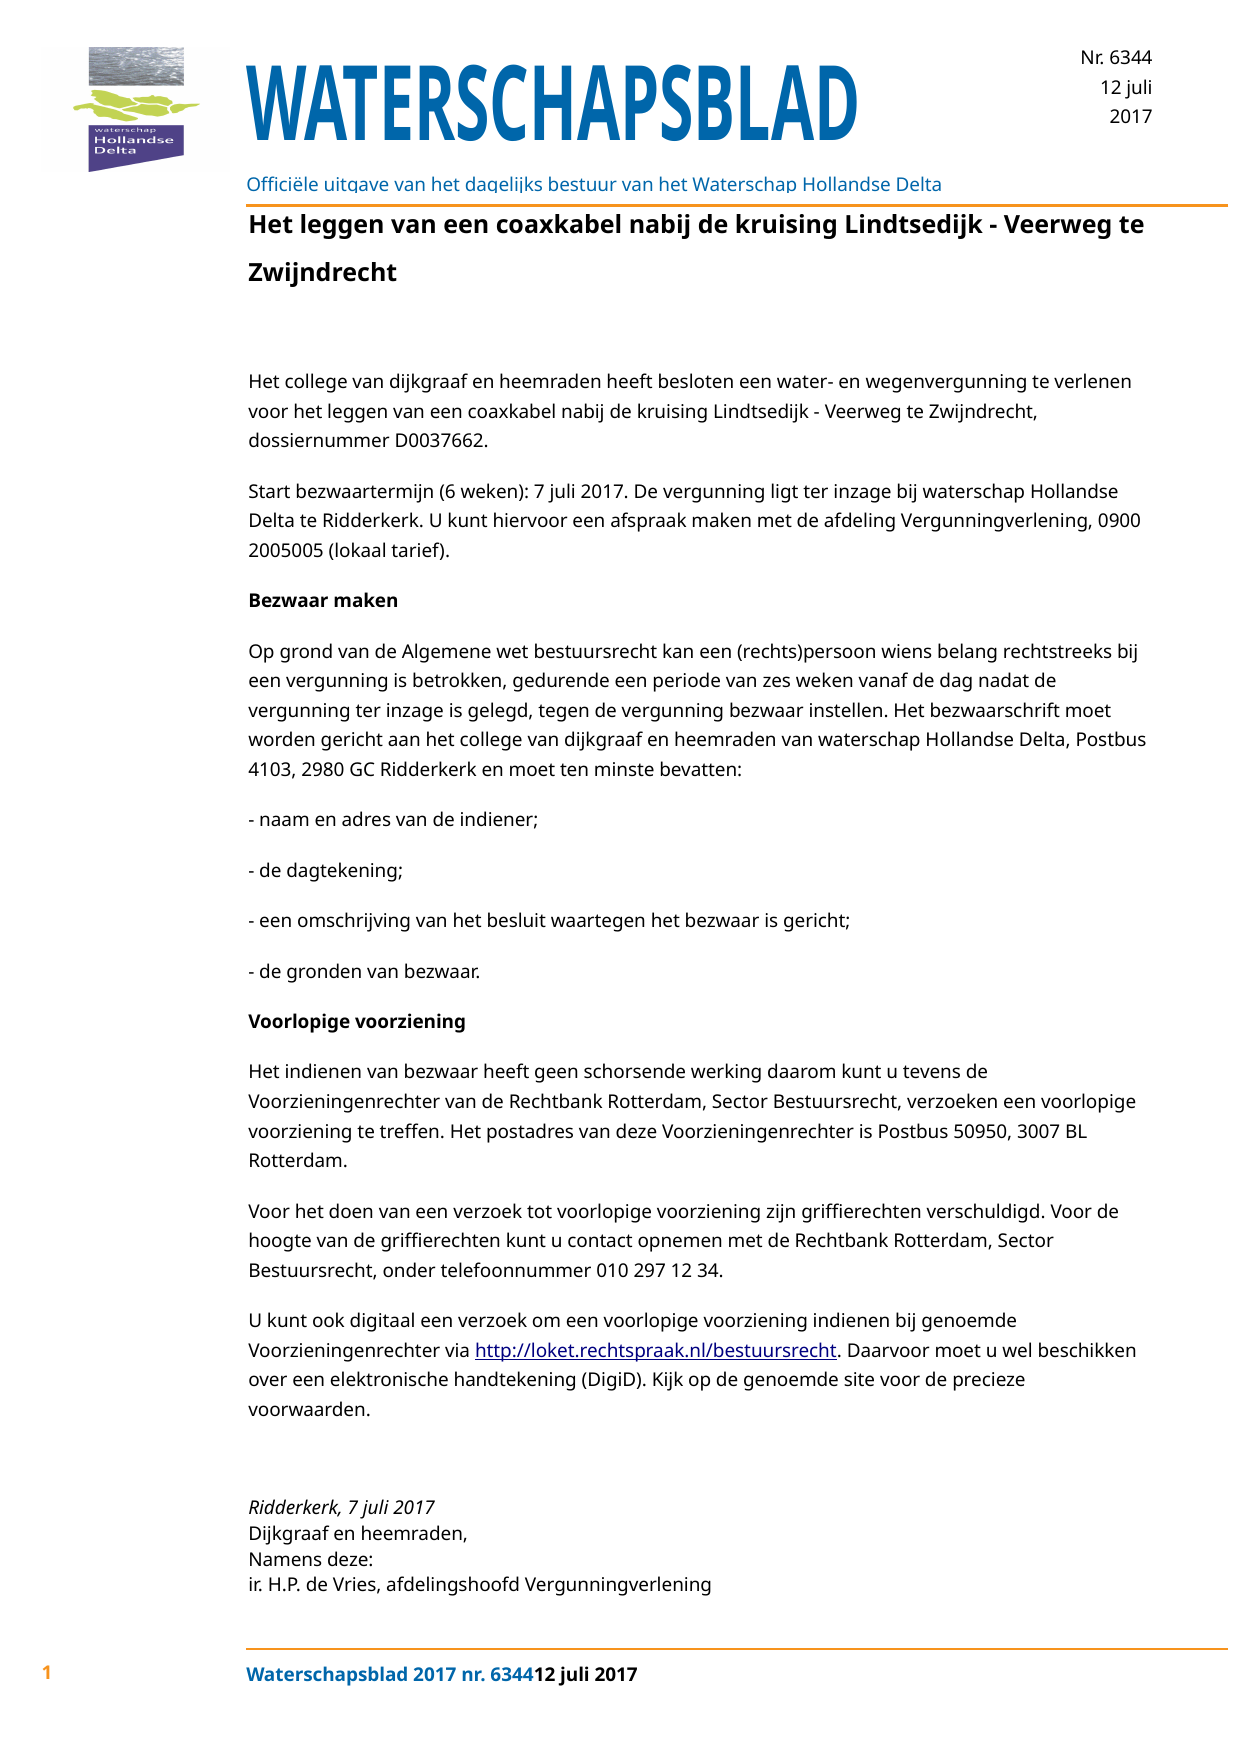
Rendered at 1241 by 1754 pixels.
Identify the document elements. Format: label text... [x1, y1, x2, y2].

text U kunt ook digitaal een verzoek om een voorlopige voorziening indienen bij genoemde Voorzieningenrechter via http://loket.rechtspraak.nl/bestuursrecht. Daarvoor moet u wel beschikken over een elektronische handtekening (DigiD). Kijk op de genoemde site voor de precieze voorwaarden. [248, 1307, 1152, 1422]
text Het leggen van een coaxkabel nabij de kruising Lindtsedijk - Veerweg te Zwijndrecht [248, 207, 1152, 288]
picture [41, 47, 231, 172]
text Het indienen van bezwaar heeft geen schorsende werking daarom kunt u tevens de Voorzieningenrechter van de Rechtbank Rotterdam, Sector Bestuursrecht, verzoeken een voorlopige voorziening te treffen. Het postadres van deze Voorzieningenrechter is Postbus 50950, 3007 BL Rotterdam. [248, 1059, 1152, 1173]
text - de gronden van bezwaar. [248, 958, 1152, 984]
text ir. H.P. de Vries, afdelingshoofd Vergunningverlening [248, 1572, 1152, 1597]
text Namens deze: [248, 1546, 1152, 1572]
text Start bezwaartermijn (6 weken): 7 juli 2017. De vergunning ligt ter inzage bij waterschap Hollandse Delta te Ridderkerk. U kunt hiervoor een afspraak maken met de afdeling Vergunningverlening, 0900 2005005 (lokaal tarief). [248, 478, 1152, 563]
text Voorlopige voorziening [248, 1008, 1152, 1034]
text - naam en adres van de indiener; [248, 807, 1152, 832]
text - een omschrijving van het besluit waartegen het bezwaar is gericht; [248, 907, 1152, 933]
text Op grond van de Algemene wet bestuursrecht kan een (rechts)persoon wiens belang rechtstreeks bij een vergunning is betrokken, gedurende een periode van zes weken vanaf de dag nadat de vergunning ter inzage is gelegd, tegen de vergunning bezwaar instellen. Het bezwaarschrift moet worden gericht aan het college van dijkgraaf en heemraden van waterschap Hollandse Delta, Postbus 4103, 2980 GC Ridderkerk en moet ten minste bevatten: [248, 638, 1152, 782]
text - de dagtekening; [248, 857, 1152, 883]
text Het college van dijkgraaf en heemraden heeft besloten een water- en wegenvergunning te verlenen voor het leggen van een coaxkabel nabij de kruising Lindtsedijk - Veerweg te Zwijndrecht, dossiernummer D0037662. [248, 368, 1152, 453]
text Dijkgraaf en heemraden, [248, 1520, 1152, 1546]
text Bezwaar maken [248, 587, 1152, 613]
text Voor het doen van een verzoek tot voorlopige voorziening zijn griffierechten verschuldigd. Voor de hoogte van de griffierechten kunt u contact opnemen met de Rechtbank Rotterdam, Sector Bestuursrecht, onder telefoonnummer 010 297 12 34. [248, 1198, 1152, 1283]
text Ridderkerk, 7 juli 2017 [248, 1494, 1152, 1520]
